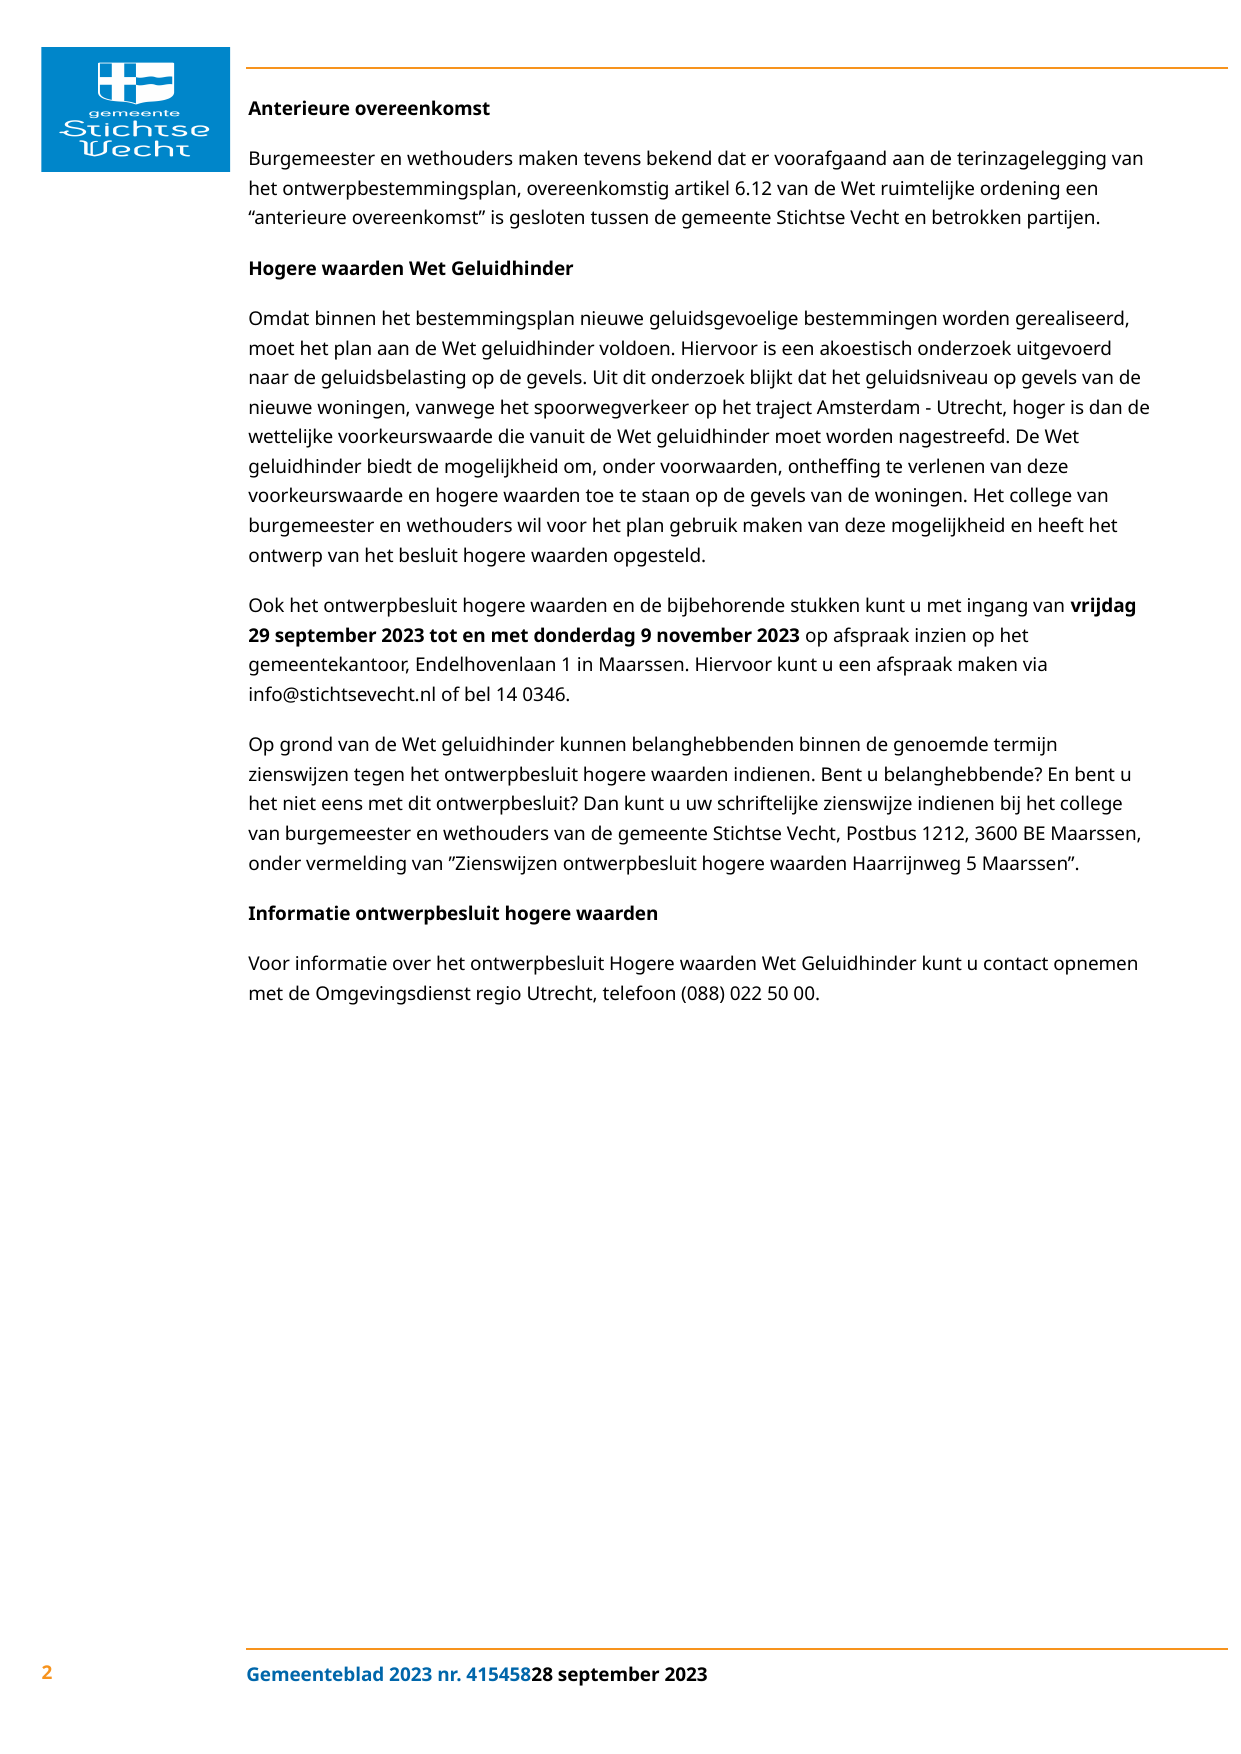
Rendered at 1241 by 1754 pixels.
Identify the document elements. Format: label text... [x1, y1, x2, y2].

picture [137, 63, 174, 103]
text Hogere waarden Wet Geluidhinder [248, 255, 1152, 281]
text Burgemeester en wethouders maken tevens bekend dat er voorafgaand aan de terinzagelegging van het ontwerpbestemmingsplan, overeenkomstig artikel 6.12 van de Wet ruimtelijke ordening een “anterieure overeenkomst” is gesloten tussen de gemeente Stichtse Vecht en betrokken partijen. [248, 145, 1152, 230]
text Omdat binnen het bestemmingsplan nieuwe geluidsgevoelige bestemmingen worden gerealiseerd, moet het plan aan de Wet geluidhinder voldoen. Hiervoor is een akoestisch onderzoek uitgevoerd naar de geluidsbelasting op de gevels. Uit dit onderzoek blijkt dat het geluidsniveau op gevels van de nieuwe woningen, vanwege het spoorwegverkeer op het traject Amsterdam - Utrecht, hoger is dan de wettelijke voorkeurswaarde die vanuit de Wet geluidhinder moet worden nagestreefd. De Wet geluidhinder biedt de mogelijkheid om, onder voorwaarden, ontheffing te verlenen van deze voorkeurswaarde en hogere waarden toe te staan op de gevels van de woningen. Het college van burgemeester en wethouders wil voor het plan gebruik maken van deze mogelijkheid en heeft het ontwerp van het besluit hogere waarden opgesteld. [248, 305, 1152, 568]
text Anterieure overeenkomst [248, 95, 1152, 121]
text Voor informatie over het ontwerpbesluit Hogere waarden Wet Geluidhinder kunt u contact opnemen met de Omgevingsdienst regio Utrecht, telefoon (088) 022 50 00. [248, 951, 1152, 1006]
text Informatie ontwerpbesluit hogere waarden [248, 900, 1152, 926]
picture [99, 63, 135, 101]
text Op grond van de Wet geluidhinder kunnen belanghebbenden binnen de genoemde termijn zienswijzen tegen het ontwerpbesluit hogere waarden indienen. Bent u belanghebbende? En bent u het niet eens met dit ontwerpbesluit? Dan kunt u uw schriftelijke zienswijze indienen bij het college van burgemeester en wethouders van de gemeente Stichtse Vecht, Postbus 1212, 3600 BE Maarssen, onder vermelding van ”Zienswijzen ontwerpbesluit hogere waarden Haarrijnweg 5 Maarssen”. [248, 731, 1152, 876]
text Ook het ontwerpbesluit hogere waarden en de bijbehorende stukken kunt u met ingang van vrijdag 29 september 2023 tot en met donderdag 9 november 2023 op afspraak inzien op het gemeentekantoor, Endelhovenlaan 1 in Maarssen. Hiervoor kunt u een afspraak maken via info@stichtsevecht.nl of bel 14 0346. [248, 592, 1152, 707]
